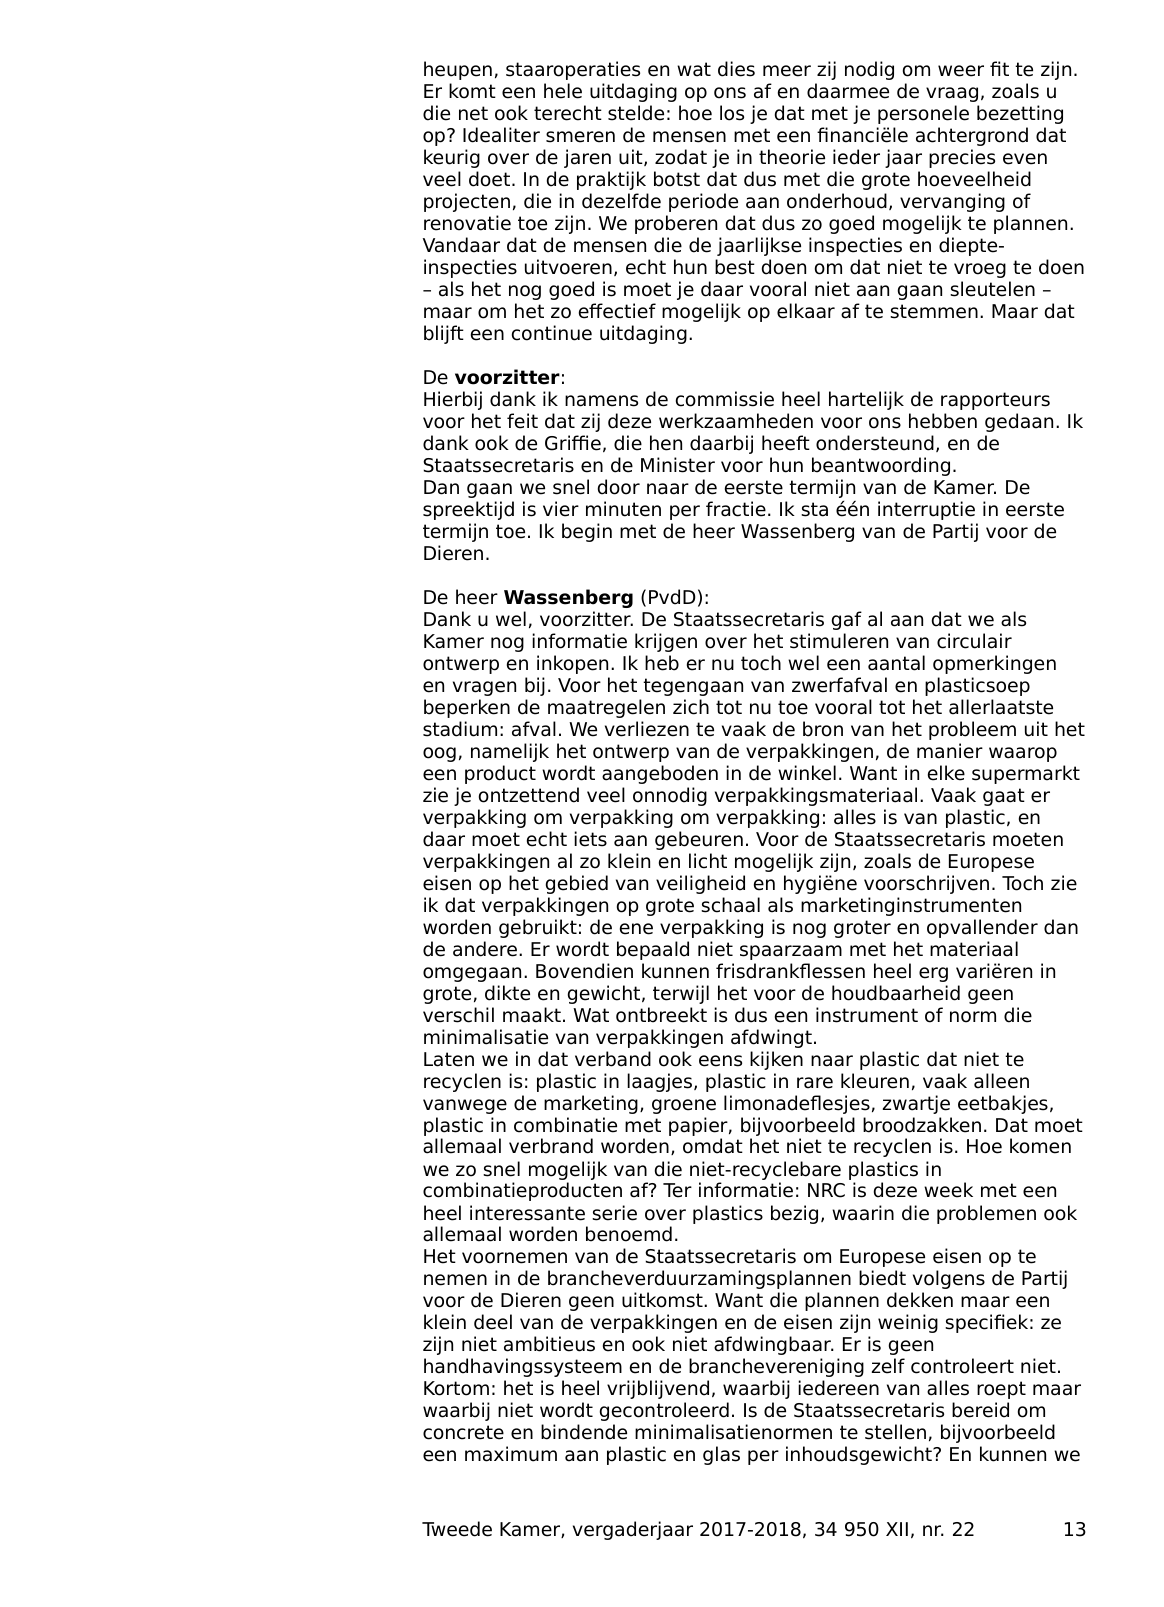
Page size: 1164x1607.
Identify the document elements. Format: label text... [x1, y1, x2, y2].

text De heer Wassenberg (PvdD): [422, 587, 1087, 609]
text De voorzitter: [422, 367, 1087, 389]
text heupen, staaroperaties en wat dies meer zij nodig om weer fit te zijn. Er komt een hele uitdaging op ons af en daarmee de vraag, zoals u die net ook terecht stelde: hoe los je dat met je personele bezetting op? Idealiter smeren de mensen met een financiële achtergrond dat keurig over de jaren uit, zodat je in theorie ieder jaar precies even veel doet. In de praktijk botst dat dus met die grote hoeveelheid projecten, die in dezelfde periode aan onderhoud, vervanging of renovatie toe zijn. We proberen dat dus zo goed mogelijk te plannen. Vandaar dat de mensen die de jaarlijkse inspecties en diepte-inspecties uitvoeren, echt hun best doen om dat niet te vroeg te doen – als het nog goed is moet je daar vooral niet aan gaan sleutelen – maar om het zo effectief mogelijk op elkaar af te stemmen. Maar dat blijft een continue uitdaging. [422, 59, 1087, 345]
text Het voornemen van de Staatssecretaris om Europese eisen op te nemen in de brancheverduurzamingsplannen biedt volgens de Partij voor de Dieren geen uitkomst. Want die plannen dekken maar een klein deel van de verpakkingen en de eisen zijn weinig specifiek: ze zijn niet ambitieus en ook niet afdwingbaar. Er is geen handhavingssysteem en de branchevereniging zelf controleert niet. Kortom: het is heel vrijblijvend, waarbij iedereen van alles roept maar waarbij niet wordt gecontroleerd. Is de Staatssecretaris bereid om concrete en bindende minimalisatienormen te stellen, bijvoorbeeld een maximum aan plastic en glas per inhoudsgewicht? En kunnen we [422, 1246, 1087, 1466]
text Dan gaan we snel door naar de eerste termijn van de Kamer. De spreektijd is vier minuten per fractie. Ik sta één interruptie in eerste termijn toe. Ik begin met de heer Wassenberg van de Partij voor de Dieren. [422, 477, 1087, 565]
text Hierbij dank ik namens de commissie heel hartelijk de rapporteurs voor het feit dat zij deze werkzaamheden voor ons hebben gedaan. Ik dank ook de Griffie, die hen daarbij heeft ondersteund, en de Staatssecretaris en de Minister voor hun beantwoording. [422, 389, 1087, 477]
text Dank u wel, voorzitter. De Staatssecretaris gaf al aan dat we als Kamer nog informatie krijgen over het stimuleren van circulair ontwerp en inkopen. Ik heb er nu toch wel een aantal opmerkingen en vragen bij. Voor het tegengaan van zwerfafval en plasticsoep beperken de maatregelen zich tot nu toe vooral tot het allerlaatste stadium: afval. We verliezen te vaak de bron van het probleem uit het oog, namelijk het ontwerp van de verpakkingen, de manier waarop een product wordt aangeboden in de winkel. Want in elke supermarkt zie je ontzettend veel onnodig verpakkingsmateriaal. Vaak gaat er verpakking om verpakking om verpakking: alles is van plastic, en daar moet echt iets aan gebeuren. Voor de Staatssecretaris moeten verpakkingen al zo klein en licht mogelijk zijn, zoals de Europese eisen op het gebied van veiligheid en hygiëne voorschrijven. Toch zie ik dat verpakkingen op grote schaal als marketinginstrumenten worden gebruikt: de ene verpakking is nog groter en opvallender dan de andere. Er wordt bepaald niet spaarzaam met het materiaal omgegaan. Bovendien kunnen frisdrankflessen heel erg variëren in grote, dikte en gewicht, terwijl het voor de houdbaarheid geen verschil maakt. Wat ontbreekt is dus een instrument of norm die minimalisatie van verpakkingen afdwingt. [422, 609, 1087, 1048]
text Laten we in dat verband ook eens kijken naar plastic dat niet te recyclen is: plastic in laagjes, plastic in rare kleuren, vaak alleen vanwege de marketing, groene limonadeflesjes, zwartje eetbakjes, plastic in combinatie met papier, bijvoorbeeld broodzakken. Dat moet allemaal verbrand worden, omdat het niet te recyclen is. Hoe komen we zo snel mogelijk van die niet-recyclebare plastics in combinatieproducten af? Ter informatie: NRC is deze week met een heel interessante serie over plastics bezig, waarin die problemen ook allemaal worden benoemd. [422, 1048, 1087, 1246]
